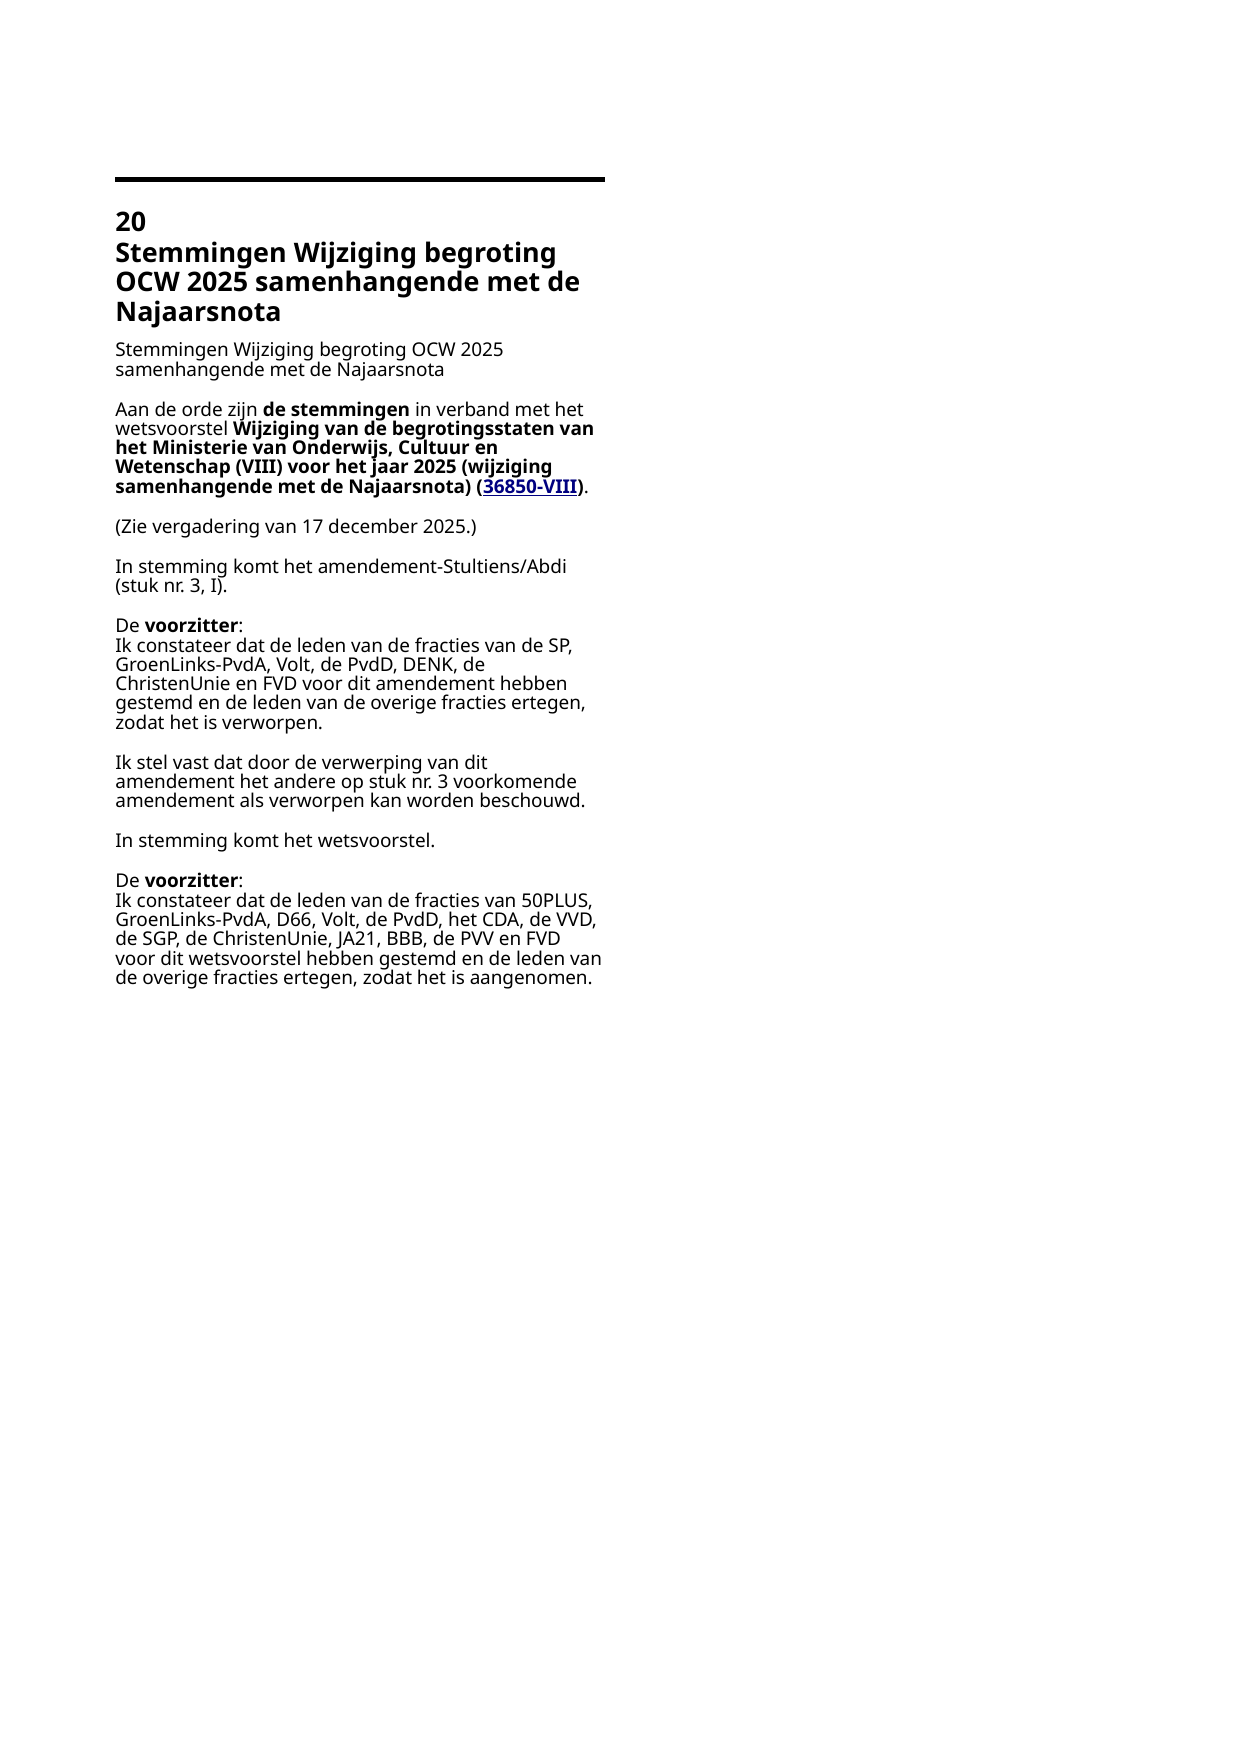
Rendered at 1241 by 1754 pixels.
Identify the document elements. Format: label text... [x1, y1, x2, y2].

text 20 [115, 203, 605, 239]
text Ik stel vast dat door de verwerping van dit amendement het andere op stuk nr. 3 voorkomende amendement als verworpen kan worden beschouwd. [115, 754, 605, 811]
text Aan de orde zijn de stemmingen in verband met het wetsvoorstel Wijziging van de begrotingsstaten van het Ministerie van Onderwijs, Cultuur en Wetenschap (VIII) voor het jaar 2025 (wijziging samenhangende met de Najaarsnota) (36850-VIII). [115, 401, 605, 497]
text Stemmingen Wijziging begroting OCW 2025 samenhangende met de Najaarsnota [115, 239, 605, 341]
text De voorzitter: [115, 617, 605, 637]
text In stemming komt het amendement-Stultiens/Abdi (stuk nr. 3, I). [115, 558, 605, 596]
text Ik constateer dat de leden van de fracties van 50PLUS, GroenLinks-PvdA, D66, Volt, de PvdD, het CDA, de VVD, de SGP, de ChristenUnie, JA21, BBB, de PVV en FVD voor dit wetsvoorstel hebben gestemd en de leden van de overige fracties ertegen, zodat het is aangenomen. [115, 892, 605, 988]
text In stemming komt het wetsvoorstel. [115, 832, 605, 852]
text De voorzitter: [115, 872, 605, 892]
text Ik constateer dat de leden van de fracties van de SP, GroenLinks-PvdA, Volt, de PvdD, DENK, de ChristenUnie en FVD voor dit amendement hebben gestemd en de leden van de overige fracties ertegen, zodat het is verworpen. [115, 637, 605, 733]
text (Zie vergadering van 17 december 2025.) [115, 518, 605, 537]
text Stemmingen Wijziging begroting OCW 2025 samenhangende met de Najaarsnota [115, 341, 605, 380]
